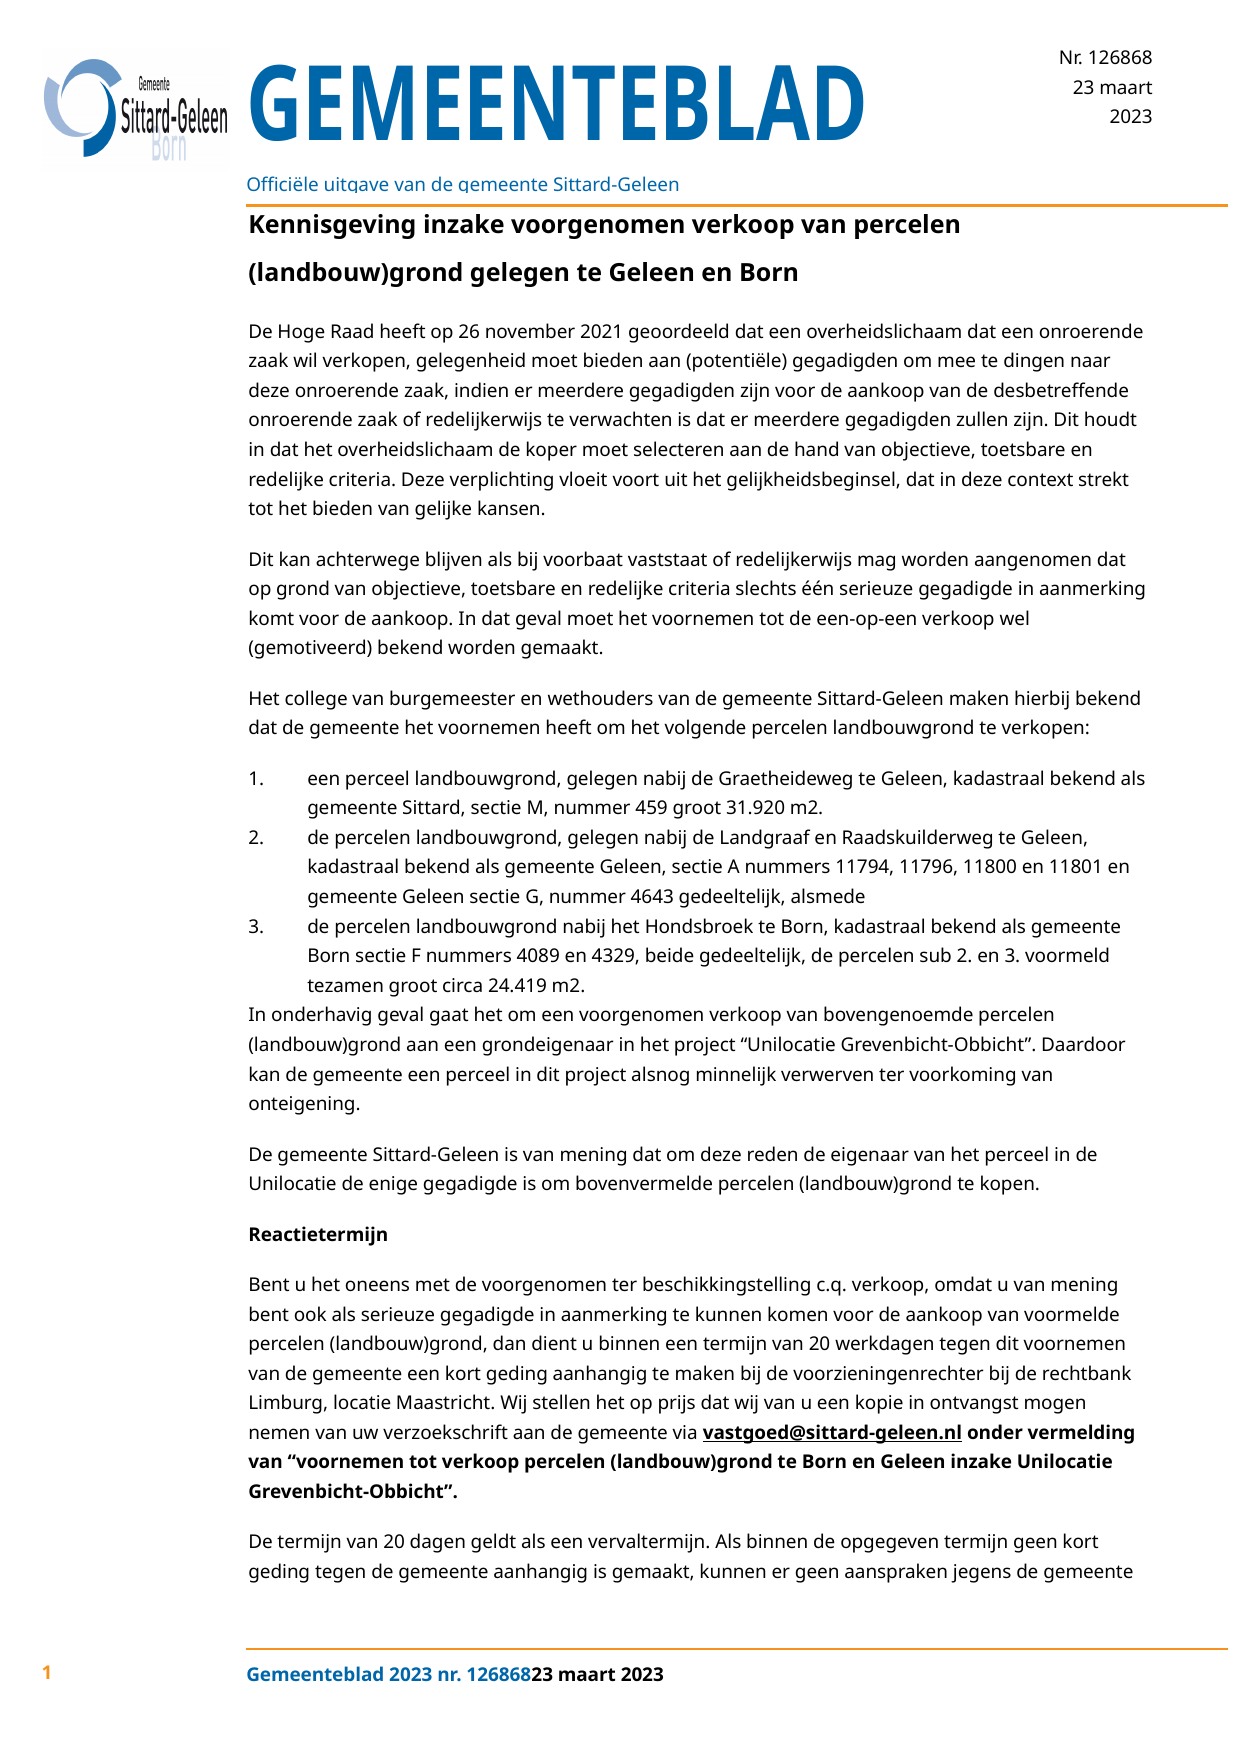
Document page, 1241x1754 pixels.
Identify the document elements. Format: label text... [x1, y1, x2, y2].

text Reactietermijn [248, 1221, 1152, 1247]
text Het college van burgemeester en wethouders van de gemeente Sittard-Geleen maken hierbij bekend dat de gemeente het voornemen heeft om het volgende percelen landbouwgrond te verkopen: [248, 685, 1152, 740]
text De Hoge Raad heeft op 26 november 2021 geoordeeld dat een overheidslichaam dat een onroerende zaak wil verkopen, gelegenheid moet bieden aan (potentiële) gegadigden om mee te dingen naar deze onroerende zaak, indien er meerdere gegadigden zijn voor de aankoop van de desbetreffende onroerende zaak of redelijkerwijs te verwachten is dat er meerdere gegadigden zullen zijn. Dit houdt in dat het overheidslichaam de koper moet selecteren aan de hand van objectieve, toetsbare en redelijke criteria. Deze verplichting vloeit voort uit het gelijkheidsbeginsel, dat in deze context strekt tot het bieden van gelijke kansen. [248, 318, 1152, 521]
text De gemeente Sittard-Geleen is van mening dat om deze reden de eigenaar van het perceel in de Unilocatie de enige gegadigde is om bovenvermelde percelen (landbouw)grond te kopen. [248, 1141, 1152, 1196]
text Dit kan achterwege blijven als bij voorbaat vaststaat of redelijkerwijs mag worden aangenomen dat op grond van objectieve, toetsbare en redelijke criteria slechts één serieuze gegadigde in aanmerking komt voor de aankoop. In dat geval moet het voornemen tot de een-op-een verkoop wel (gemotiveerd) bekend worden gemaakt. [248, 546, 1152, 660]
list de percelen landbouwgrond, gelegen nabij de Landgraaf en Raadskuilderweg te Geleen, kadastraal bekend als gemeente Geleen, sectie A nummers 11794, 11796, 11800 en 11801 en gemeente Geleen sectie G, nummer 4643 gedeeltelijk, alsmede [248, 824, 1152, 909]
text De termijn van 20 dagen geldt als een vervaltermijn. Als binnen de opgegeven termijn geen kort geding tegen de gemeente aanhangig is gemaakt, kunnen er geen aanspraken jegens de gemeente [248, 1529, 1152, 1584]
text Kennisgeving inzake voorgenomen verkoop van percelen (landbouw)grond gelegen te Geleen en Born [248, 207, 1152, 288]
text In onderhavig geval gaat het om een voorgenomen verkoop van bovengenoemde percelen (landbouw)grond aan een grondeigenaar in het project “Unilocatie Grevenbicht-Obbicht”. Daardoor kan de gemeente een perceel in dit project alsnog minnelijk verwerven ter voorkoming van onteigening. [248, 1002, 1152, 1116]
list een perceel landbouwgrond, gelegen nabij de Graetheideweg te Geleen, kadastraal bekend als gemeente Sittard, sectie M, nummer 459 groot 31.920 m2. [248, 765, 1152, 820]
picture [41, 47, 231, 172]
text Bent u het oneens met de voorgenomen ter beschikkingstelling c.q. verkoop, omdat u van mening bent ook als serieuze gegadigde in aanmerking te kunnen komen voor de aankoop van voormelde percelen (landbouw)grond, dan dient u binnen een termijn van 20 werkdagen tegen dit voornemen van de gemeente een kort geding aanhangig te maken bij de voorzieningenrechter bij de rechtbank Limburg, locatie Maastricht. Wij stellen het op prijs dat wij van u een kopie in ontvangst mogen nemen van uw verzoekschrift aan de gemeente via vastgoed@sittard-geleen.nl onder vermelding van “voornemen tot verkoop percelen (landbouw)grond te Born en Geleen inzake Unilocatie Grevenbicht-Obbicht”. [248, 1271, 1152, 1504]
list de percelen landbouwgrond nabij het Hondsbroek te Born, kadastraal bekend als gemeente Born sectie F nummers 4089 en 4329, beide gedeeltelijk, de percelen sub 2. en 3. voormeld tezamen groot circa 24.419 m2. [248, 913, 1152, 998]
